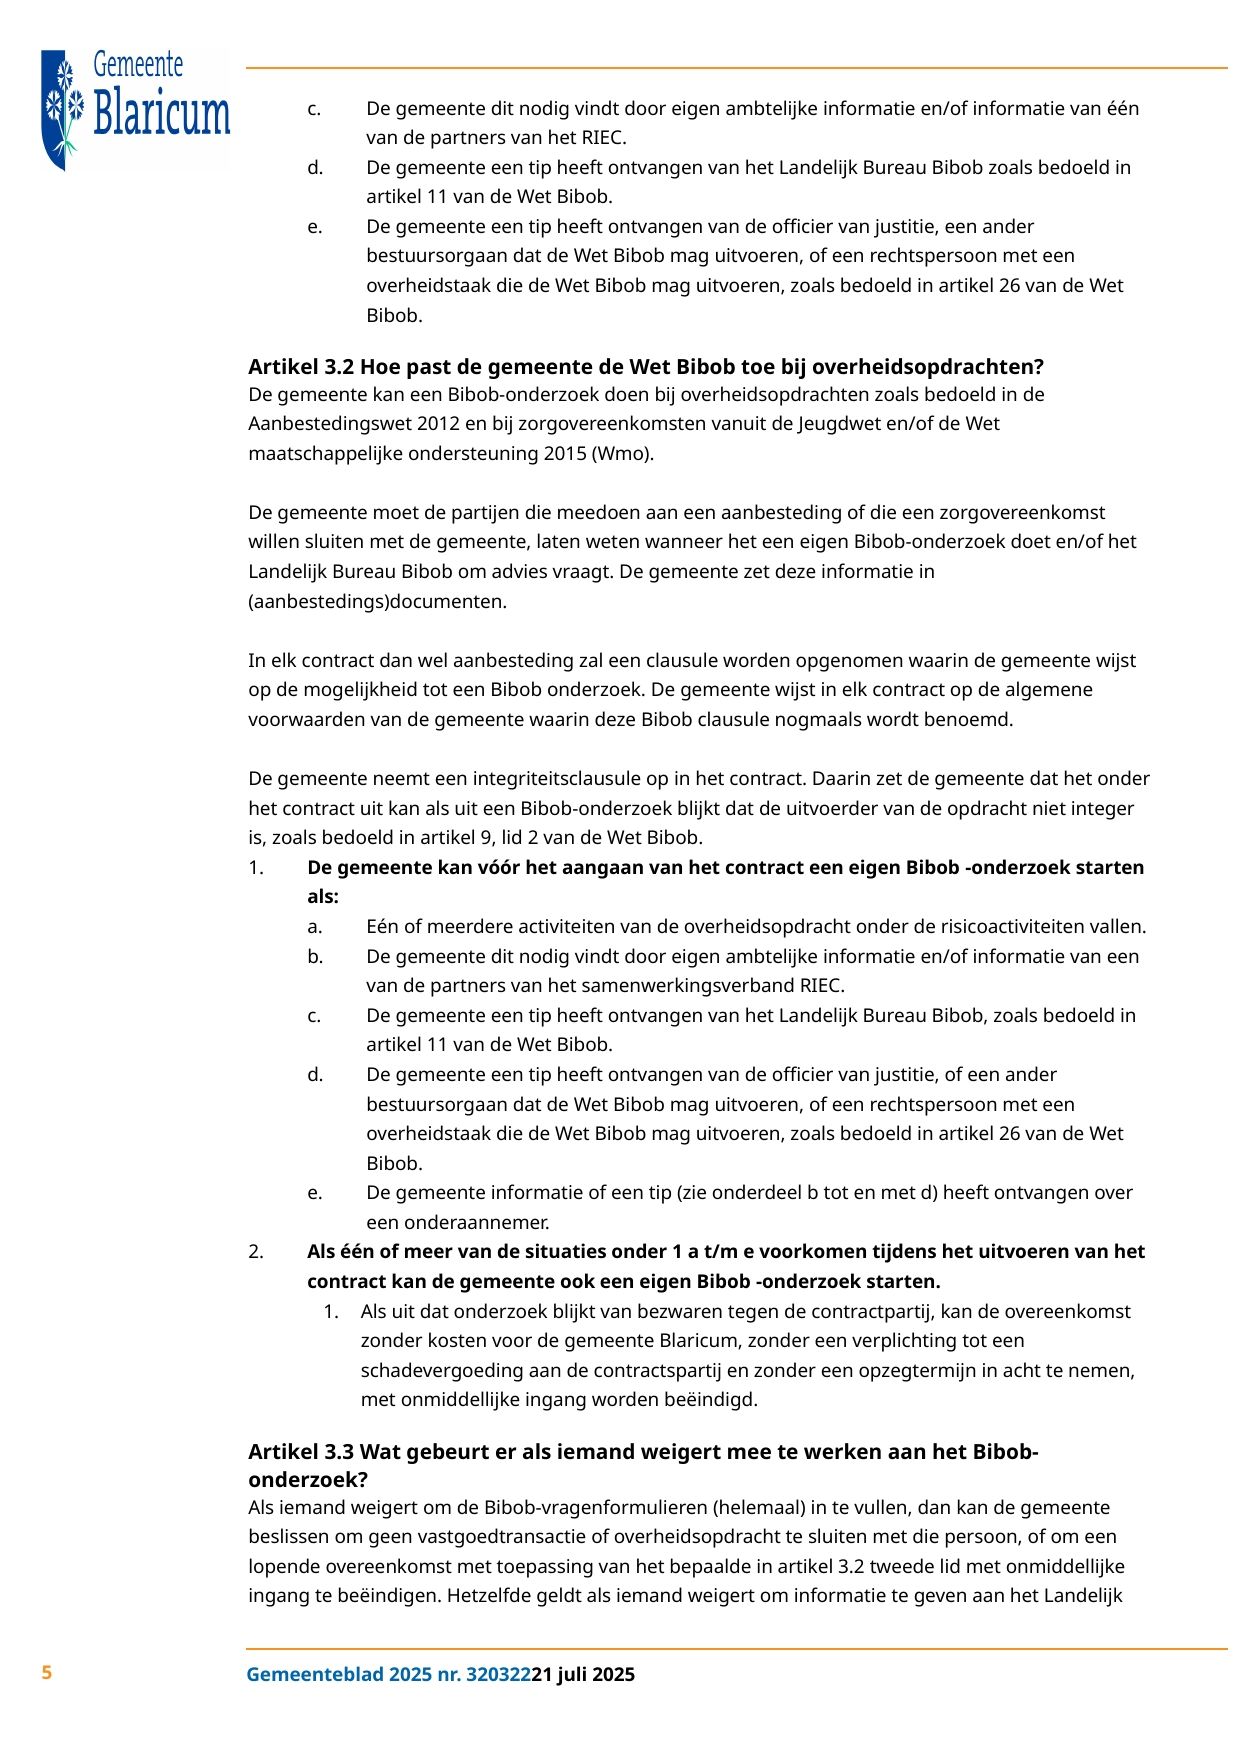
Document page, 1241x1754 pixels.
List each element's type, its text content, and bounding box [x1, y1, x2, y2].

text Artikel 3.3 Wat gebeurt er als iemand weigert mee te werken aan het Bibob-onderzoek? [248, 1437, 1152, 1494]
list De gemeente informatie of een tip (zie onderdeel b tot en met d) heeft ontvangen over een onderaannemer. [307, 1179, 1152, 1235]
text De gemeente kan een Bibob-onderzoek doen bij overheidsopdrachten zoals bedoeld in de Aanbestedingswet 2012 en bij zorgovereenkomsten vanuit de Jeugdwet en/of de Wet maatschappelijke ondersteuning 2015 (Wmo). [248, 381, 1152, 466]
list Als één of meer van de situaties onder 1 a t/m e voorkomen tijdens het uitvoeren van het contract kan de gemeente ook een eigen Bibob -onderzoek starten. [248, 1239, 1152, 1294]
text De gemeente moet de partijen die meedoen aan een aanbesteding of die een zorgovereenkomst willen sluiten met de gemeente, laten weten wanneer het een eigen Bibob-onderzoek doet en/of het Landelijk Bureau Bibob om advies vraagt. De gemeente zet deze informatie in (aanbestedings)documenten. [248, 499, 1152, 613]
text De gemeente neemt een integriteitsclausule op in het contract. Daarin zet de gemeente dat het onder het contract uit kan als uit een Bibob-onderzoek blijkt dat de uitvoerder van de opdracht niet integer is, zoals bedoeld in artikel 9, lid 2 van de Wet Bibob. [248, 765, 1152, 850]
list De gemeente een tip heeft ontvangen van het Landelijk Bureau Bibob, zoals bedoeld in artikel 11 van de Wet Bibob. [307, 1002, 1152, 1057]
text Als iemand weigert om de Bibob-vragenformulieren (helemaal) in te vullen, dan kan de gemeente beslissen om geen vastgoedtransactie of overheidsopdracht te sluiten met die persoon, of om een lopende overeenkomst met toepassing van het bepaalde in artikel 3.2 tweede lid met onmiddellijke ingang te beëindigen. Hetzelfde geldt als iemand weigert om informatie te geven aan het Landelijk [248, 1494, 1152, 1608]
list Als uit dat onderzoek blijkt van bezwaren tegen de contractpartij, kan de overeenkomst zonder kosten voor de gemeente Blaricum, zonder een verplichting tot een schadevergoeding aan de contractspartij en zonder een opzegtermijn in acht te nemen, met onmiddellijke ingang worden beëindigd. [323, 1298, 1152, 1412]
list De gemeente een tip heeft ontvangen van de officier van justitie, of een ander bestuursorgaan dat de Wet Bibob mag uitvoeren, of een rechtspersoon met een overheidstaak die de Wet Bibob mag uitvoeren, zoals bedoeld in artikel 26 van de Wet Bibob. [307, 1061, 1152, 1176]
list De gemeente kan vóór het aangaan van het contract een eigen Bibob -onderzoek starten als: [248, 854, 1152, 909]
list De gemeente dit nodig vindt door eigen ambtelijke informatie en/of informatie van een van de partners van het samenwerkingsverband RIEC. [307, 943, 1152, 998]
text In elk contract dan wel aanbesteding zal een clausule worden opgenomen waarin de gemeente wijst op de mogelijkheid tot een Bibob onderzoek. De gemeente wijst in elk contract op de algemene voorwaarden van de gemeente waarin deze Bibob clausule nogmaals wordt benoemd. [248, 647, 1152, 732]
text Artikel 3.2 Hoe past de gemeente de Wet Bibob toe bij overheidsopdrachten? [248, 352, 1152, 381]
list De gemeente een tip heeft ontvangen van de officier van justitie, een ander bestuursorgaan dat de Wet Bibob mag uitvoeren, of een rechtspersoon met een overheidstaak die de Wet Bibob mag uitvoeren, zoals bedoeld in artikel 26 van de Wet Bibob. [307, 213, 1152, 328]
list De gemeente een tip heeft ontvangen van het Landelijk Bureau Bibob zoals bedoeld in artikel 11 van de Wet Bibob. [307, 154, 1152, 209]
picture [41, 47, 231, 172]
list Eén of meerdere activiteiten van de overheidsopdracht onder de risicoactiviteiten vallen. [307, 913, 1152, 939]
list De gemeente dit nodig vindt door eigen ambtelijke informatie en/of informatie van één van de partners van het RIEC. [307, 95, 1152, 150]
